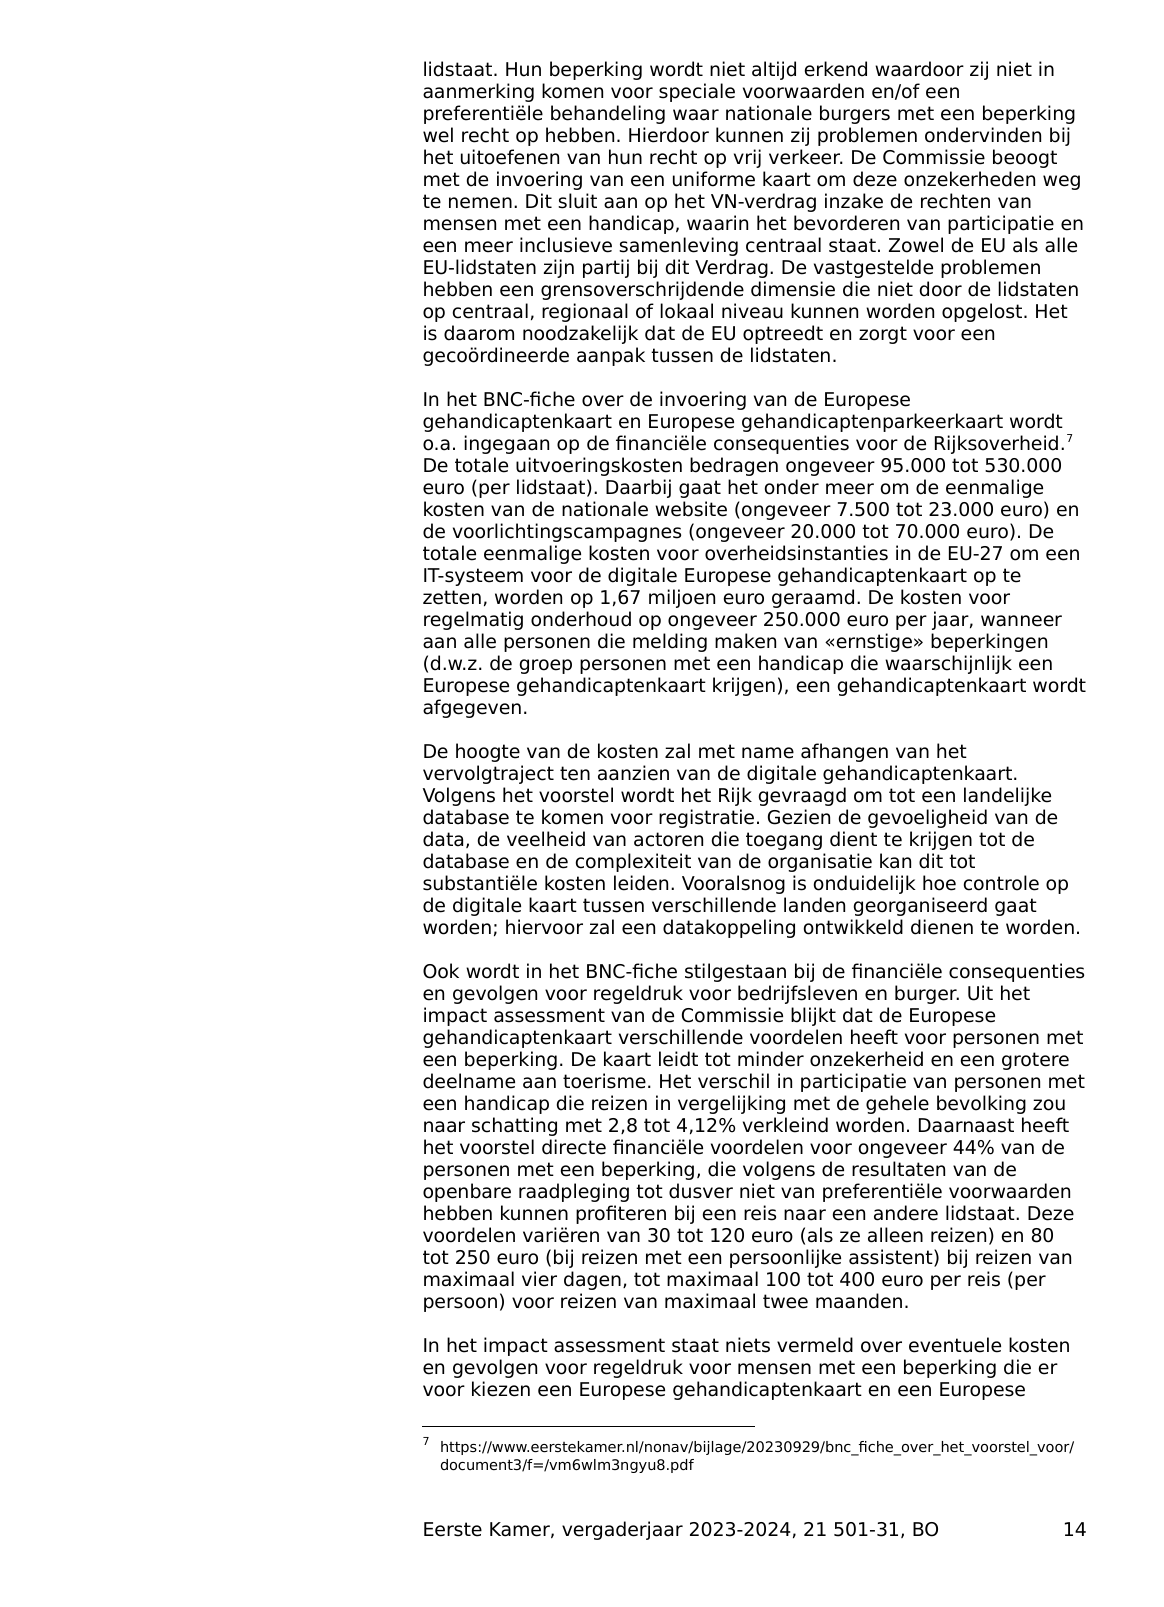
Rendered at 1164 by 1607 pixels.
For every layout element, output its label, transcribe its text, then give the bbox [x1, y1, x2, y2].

text In het BNC-fiche over de invoering van de Europese gehandicaptenkaart en Europese gehandicaptenparkeerkaart wordt o.a. ingegaan op de financiële consequenties voor de Rijksoverheid. De totale uitvoeringskosten bedragen ongeveer 95.000 tot 530.000 euro (per lidstaat). Daarbij gaat het onder meer om de eenmalige kosten van de nationale website (ongeveer 7.500 tot 23.000 euro) en de voorlichtingscampagnes (ongeveer 20.000 tot 70.000 euro). De totale eenmalige kosten voor overheidsinstanties in de EU-27 om een IT-systeem voor de digitale Europese gehandicaptenkaart op te zetten, worden op 1,67 miljoen euro geraamd. De kosten voor regelmatig onderhoud op ongeveer 250.000 euro per jaar, wanneer aan alle personen die melding maken van «ernstige» beperkingen (d.w.z. de groep personen met een handicap die waarschijnlijk een Europese gehandicaptenkaart krijgen), een gehandicaptenkaart wordt afgegeven. [422, 389, 1087, 719]
text lidstaat. Hun beperking wordt niet altijd erkend waardoor zij niet in aanmerking komen voor speciale voorwaarden en/of een preferentiële behandeling waar nationale burgers met een beperking wel recht op hebben. Hierdoor kunnen zij problemen ondervinden bij het uitoefenen van hun recht op vrij verkeer. De Commissie beoogt met de invoering van een uniforme kaart om deze onzekerheden weg te nemen. Dit sluit aan op het VN-verdrag inzake de rechten van mensen met een handicap, waarin het bevorderen van participatie en een meer inclusieve samenleving centraal staat. Zowel de EU als alle EU-lidstaten zijn partij bij dit Verdrag. De vastgestelde problemen hebben een grensoverschrijdende dimensie die niet door de lidstaten op centraal, regionaal of lokaal niveau kunnen worden opgelost. Het is daarom noodzakelijk dat de EU optreedt en zorgt voor een gecoördineerde aanpak tussen de lidstaten. [422, 59, 1087, 367]
text In het impact assessment staat niets vermeld over eventuele kosten en gevolgen voor regeldruk voor mensen met een beperking die er voor kiezen een Europese gehandicaptenkaart en een Europese [422, 1335, 1087, 1401]
text De hoogte van de kosten zal met name afhangen van het vervolgtraject ten aanzien van de digitale gehandicaptenkaart. Volgens het voorstel wordt het Rijk gevraagd om tot een landelijke database te komen voor registratie. Gezien de gevoeligheid van de data, de veelheid van actoren die toegang dient te krijgen tot de database en de complexiteit van de organisatie kan dit tot substantiële kosten leiden. Vooralsnog is onduidelijk hoe controle op de digitale kaart tussen verschillende landen georganiseerd gaat worden; hiervoor zal een datakoppeling ontwikkeld dienen te worden. [422, 741, 1087, 939]
text Ook wordt in het BNC-fiche stilgestaan bij de financiële consequenties en gevolgen voor regeldruk voor bedrijfsleven en burger. Uit het impact assessment van de Commissie blijkt dat de Europese gehandicaptenkaart verschillende voordelen heeft voor personen met een beperking. De kaart leidt tot minder onzekerheid en een grotere deelname aan toerisme. Het verschil in participatie van personen met een handicap die reizen in vergelijking met de gehele bevolking zou naar schatting met 2,8 tot 4,12% verkleind worden. Daarnaast heeft het voorstel directe financiële voordelen voor ongeveer 44% van de personen met een beperking, die volgens de resultaten van de openbare raadpleging tot dusver niet van preferentiële voorwaarden hebben kunnen profiteren bij een reis naar een andere lidstaat. Deze voordelen variëren van 30 tot 120 euro (als ze alleen reizen) en 80 tot 250 euro (bij reizen met een persoonlijke assistent) bij reizen van maximaal vier dagen, tot maximaal 100 tot 400 euro per reis (per persoon) voor reizen van maximaal twee maanden. [422, 961, 1087, 1312]
text https://www.eerstekamer.nl/nonav/bijlage/20230929/bnc_fiche_over_het_voorstel_voor/document3/f=/vm6wlm3ngyu8.pdf [422, 1435, 1087, 1474]
